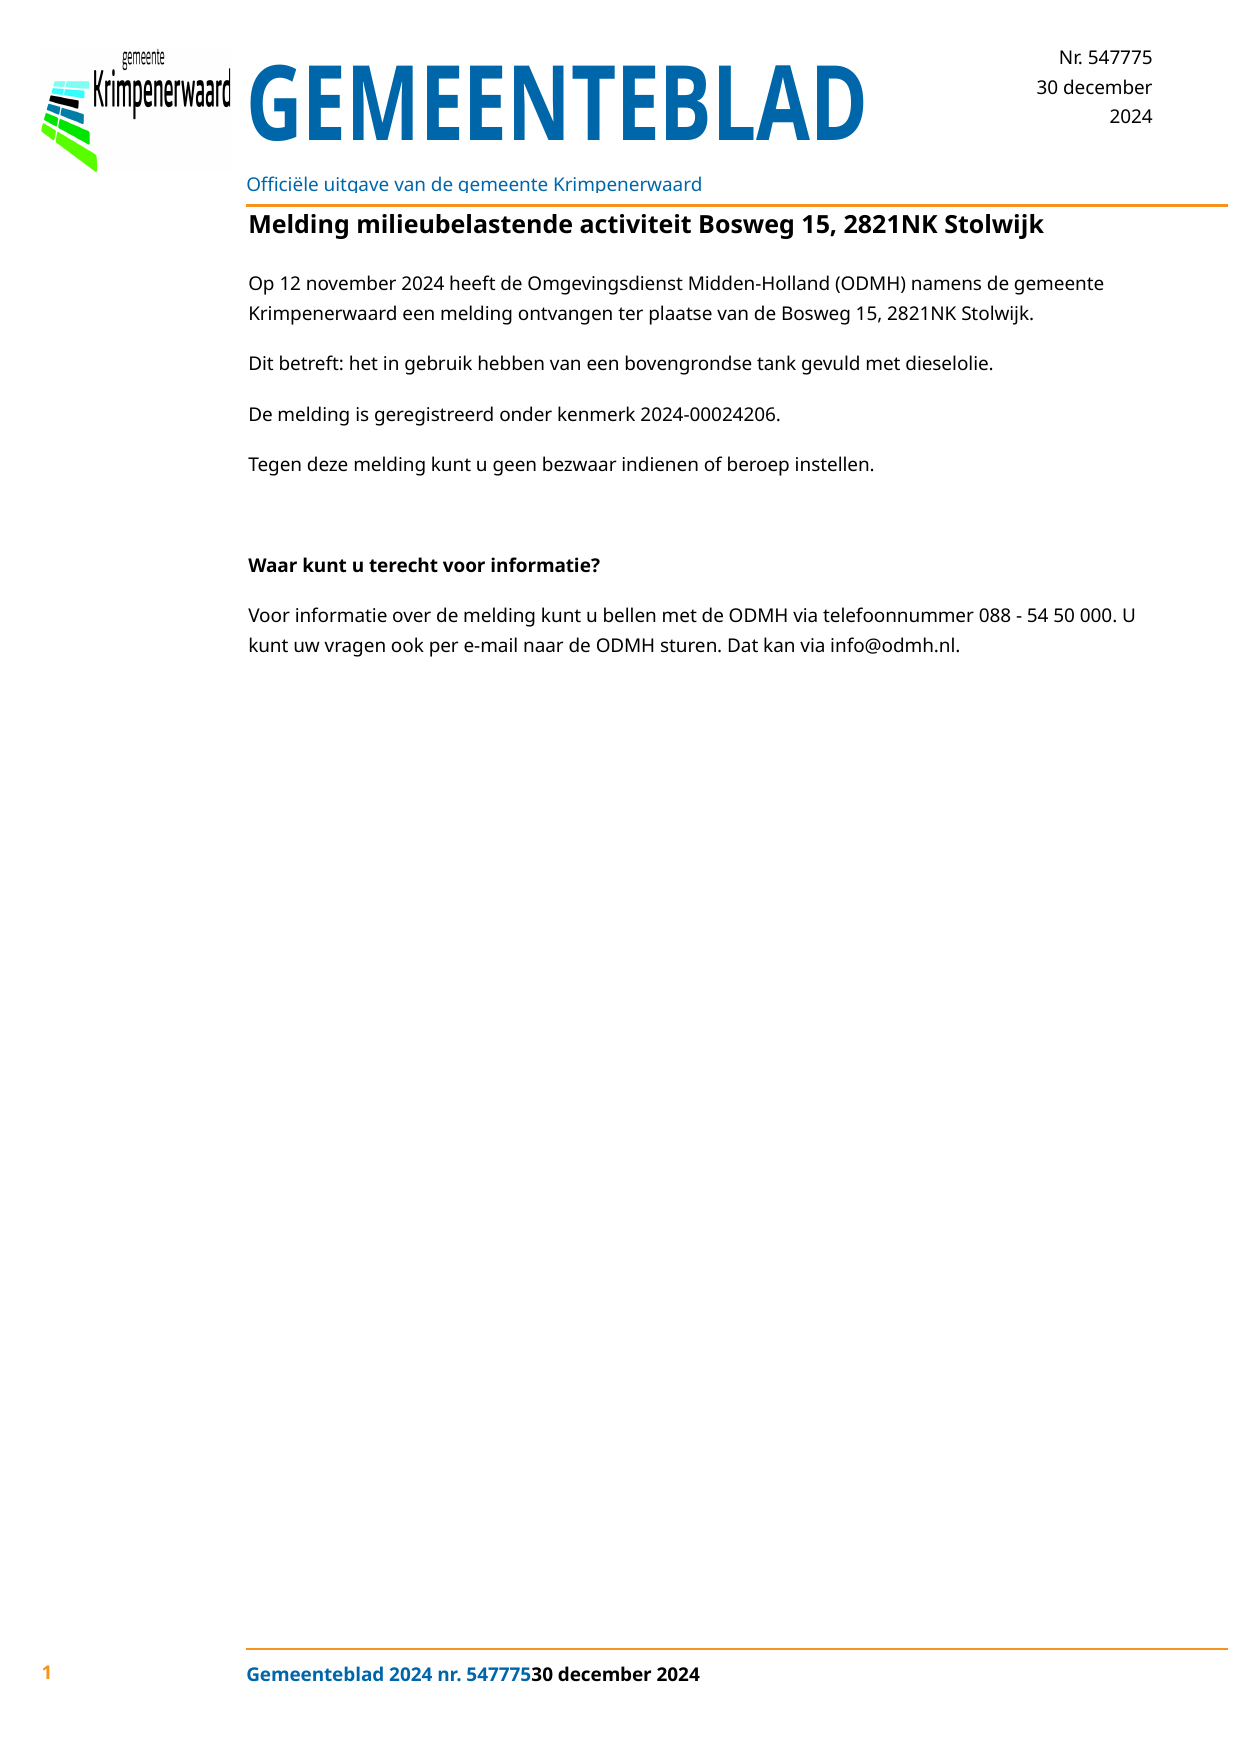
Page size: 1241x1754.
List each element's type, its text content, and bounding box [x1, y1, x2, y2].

text Tegen deze melding kunt u geen bezwaar indienen of beroep instellen. [248, 451, 1152, 477]
text Waar kunt u terecht voor informatie? [248, 552, 1152, 578]
text De melding is geregistreerd onder kenmerk 2024-00024206. [248, 401, 1152, 426]
picture [41, 47, 231, 172]
text Melding milieubelastende activiteit Bosweg 15, 2821NK Stolwijk [248, 207, 1152, 241]
text Voor informatie over de melding kunt u bellen met de ODMH via telefoonnummer 088 - 54 50 000. U kunt uw vragen ook per e-mail naar de ODMH sturen. Dat kan via info@odmh.nl. [248, 602, 1152, 658]
text Op 12 november 2024 heeft de Omgevingsdienst Midden-Holland (ODMH) namens de gemeente Krimpenerwaard een melding ontvangen ter plaatse van de Bosweg 15, 2821NK Stolwijk. [248, 270, 1152, 326]
text Dit betreft: het in gebruik hebben van een bovengrondse tank gevuld met dieselolie. [248, 350, 1152, 376]
